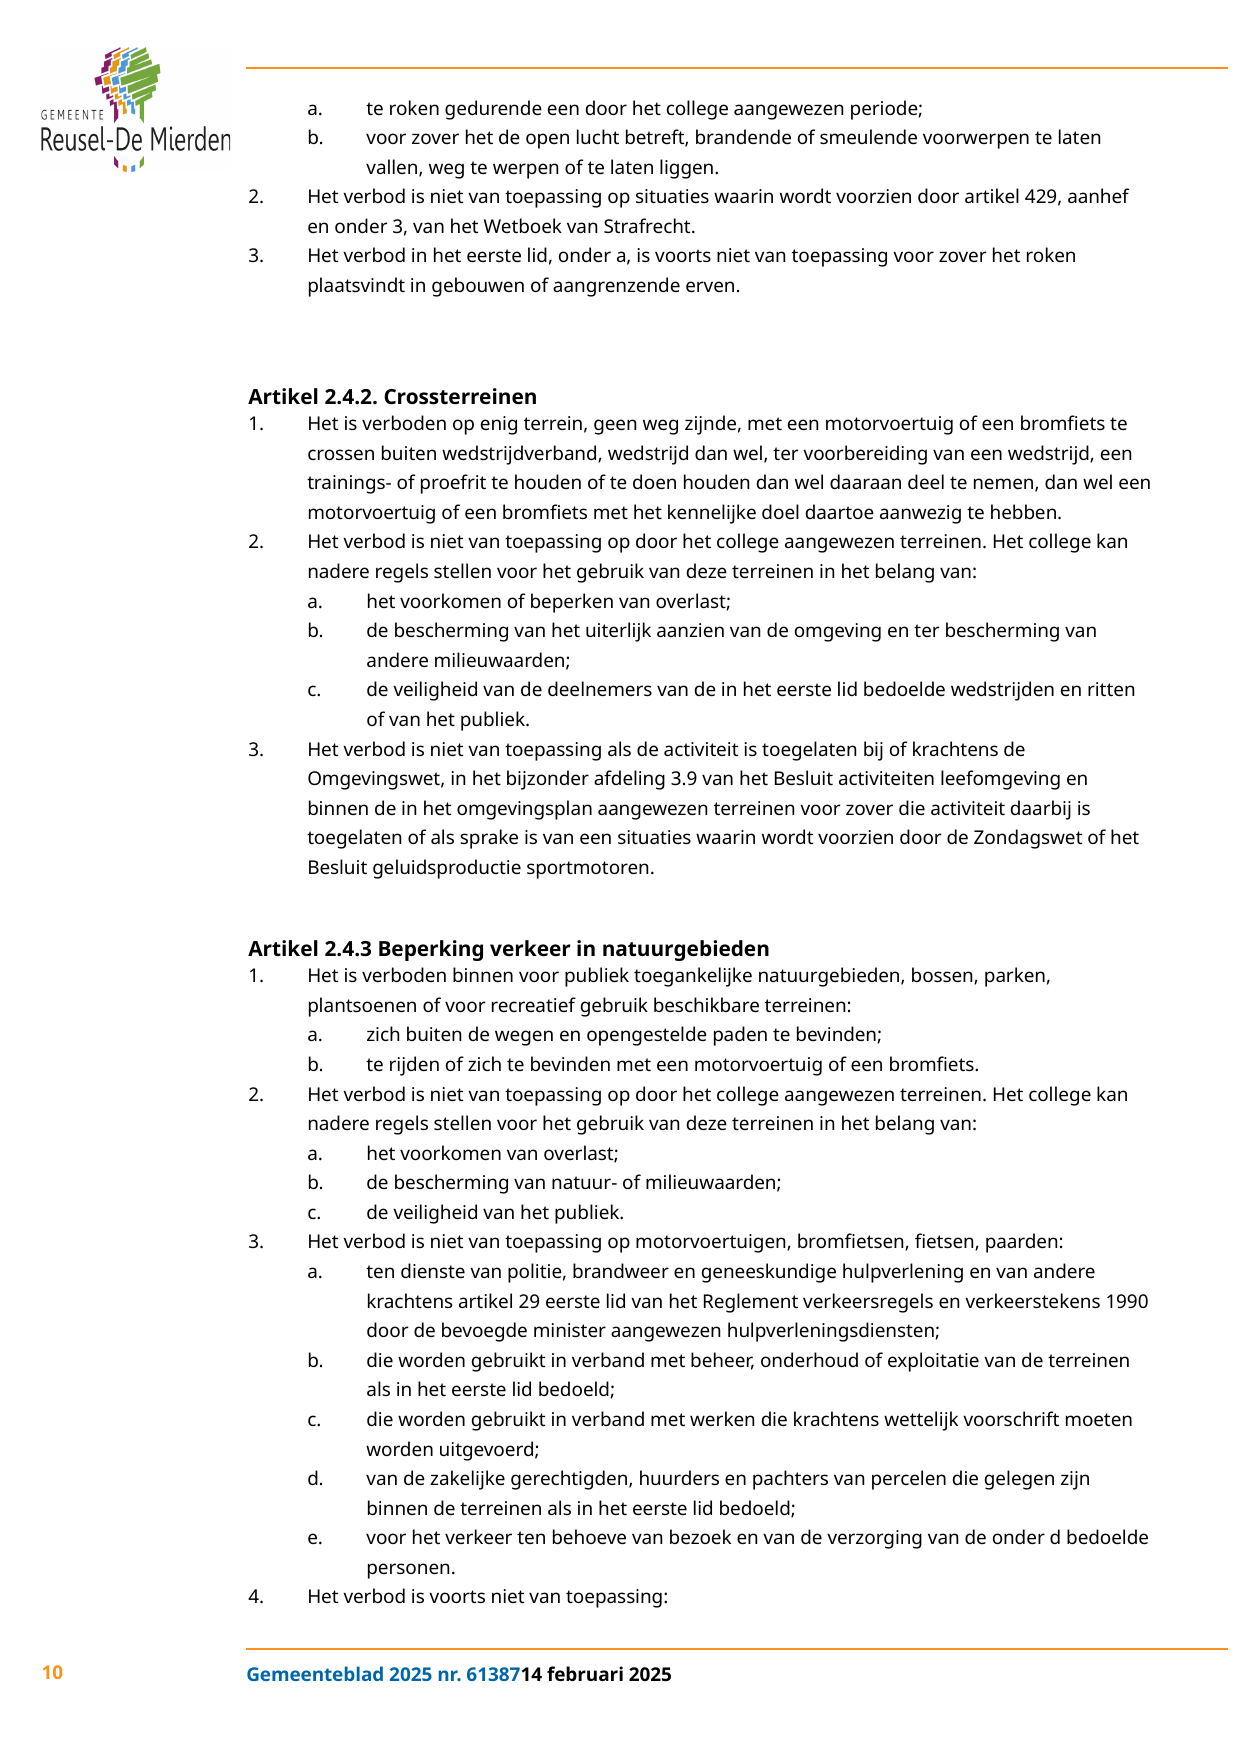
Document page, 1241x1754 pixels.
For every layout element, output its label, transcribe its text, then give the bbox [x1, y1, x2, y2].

list het voorkomen of beperken van overlast; [307, 588, 1152, 613]
list voor zover het de open lucht betreft, brandende of smeulende voorwerpen te laten vallen, weg te werpen of te laten liggen. [307, 124, 1152, 180]
list Het is verboden op enig terrein, geen weg zijnde, met een motorvoertuig of een bromfiets te crossen buiten wedstrijdverband, wedstrijd dan wel, ter voorbereiding van een wedstrijd, een trainings- of proefrit te houden of te doen houden dan wel daaraan deel te nemen, dan wel een motorvoertuig of een bromfiets met het kennelijke doel daartoe aanwezig te hebben. [248, 410, 1152, 525]
list ten dienste van politie, brandweer en geneeskundige hulpverlening en van andere krachtens artikel 29 eerste lid van het Reglement verkeersregels en verkeerstekens 1990 door de bevoegde minister aangewezen hulpverleningsdiensten; [307, 1258, 1152, 1343]
list Het verbod is niet van toepassing als de activiteit is toegelaten bij of krachtens de Omgevingswet, in het bijzonder afdeling 3.9 van het Besluit activiteiten leefomgeving en binnen de in het omgevingsplan aangewezen terreinen voor zover die activiteit daarbij is toegelaten of als sprake is van een situaties waarin wordt voorzien door de Zondagswet of het Besluit geluidsproductie sportmotoren. [248, 736, 1152, 880]
list de veiligheid van de deelnemers van de in het eerste lid bedoelde wedstrijden en ritten of van het publiek. [307, 677, 1152, 732]
list die worden gebruikt in verband met werken die krachtens wettelijk voorschrift moeten worden uitgevoerd; [307, 1406, 1152, 1462]
list zich buiten de wegen en opengestelde paden te bevinden; [307, 1022, 1152, 1047]
list Het verbod is niet van toepassing op situaties waarin wordt voorzien door artikel 429, aanhef en onder 3, van het Wetboek van Strafrecht. [248, 183, 1152, 239]
list Het verbod in het eerste lid, onder a, is voorts niet van toepassing voor zover het roken plaatsvindt in gebouwen of aangrenzende erven. [248, 243, 1152, 298]
picture [41, 47, 231, 172]
list te rijden of zich te bevinden met een motorvoertuig of een bromfiets. [307, 1051, 1152, 1077]
list de bescherming van natuur- of milieuwaarden; [307, 1169, 1152, 1195]
list Het verbod is voorts niet van toepassing: [248, 1584, 1152, 1609]
text Artikel 2.4.3 Beperking verkeer in natuurgebieden [248, 934, 1152, 962]
list voor het verkeer ten behoeve van bezoek en van de verzorging van de onder d bedoelde personen. [307, 1524, 1152, 1580]
list de bescherming van het uiterlijk aanzien van de omgeving en ter bescherming van andere milieuwaarden; [307, 617, 1152, 673]
list die worden gebruikt in verband met beheer, onderhoud of exploitatie van de terreinen als in het eerste lid bedoeld; [307, 1347, 1152, 1402]
list Het verbod is niet van toepassing op motorvoertuigen, bromfietsen, fietsen, paarden: [248, 1229, 1152, 1254]
list het voorkomen van overlast; [307, 1140, 1152, 1166]
text Artikel 2.4.2. Crossterreinen [248, 382, 1152, 410]
list Het verbod is niet van toepassing op door het college aangewezen terreinen. Het college kan nadere regels stellen voor het gebruik van deze terreinen in het belang van: [248, 1081, 1152, 1136]
list Het verbod is niet van toepassing op door het college aangewezen terreinen. Het college kan nadere regels stellen voor het gebruik van deze terreinen in het belang van: [248, 529, 1152, 584]
list Het is verboden binnen voor publiek toegankelijke natuurgebieden, bossen, parken, plantsoenen of voor recreatief gebruik beschikbare terreinen: [248, 962, 1152, 1018]
list te roken gedurende een door het college aangewezen periode; [307, 95, 1152, 121]
list van de zakelijke gerechtigden, huurders en pachters van percelen die gelegen zijn binnen de terreinen als in het eerste lid bedoeld; [307, 1465, 1152, 1521]
list de veiligheid van het publiek. [307, 1199, 1152, 1225]
